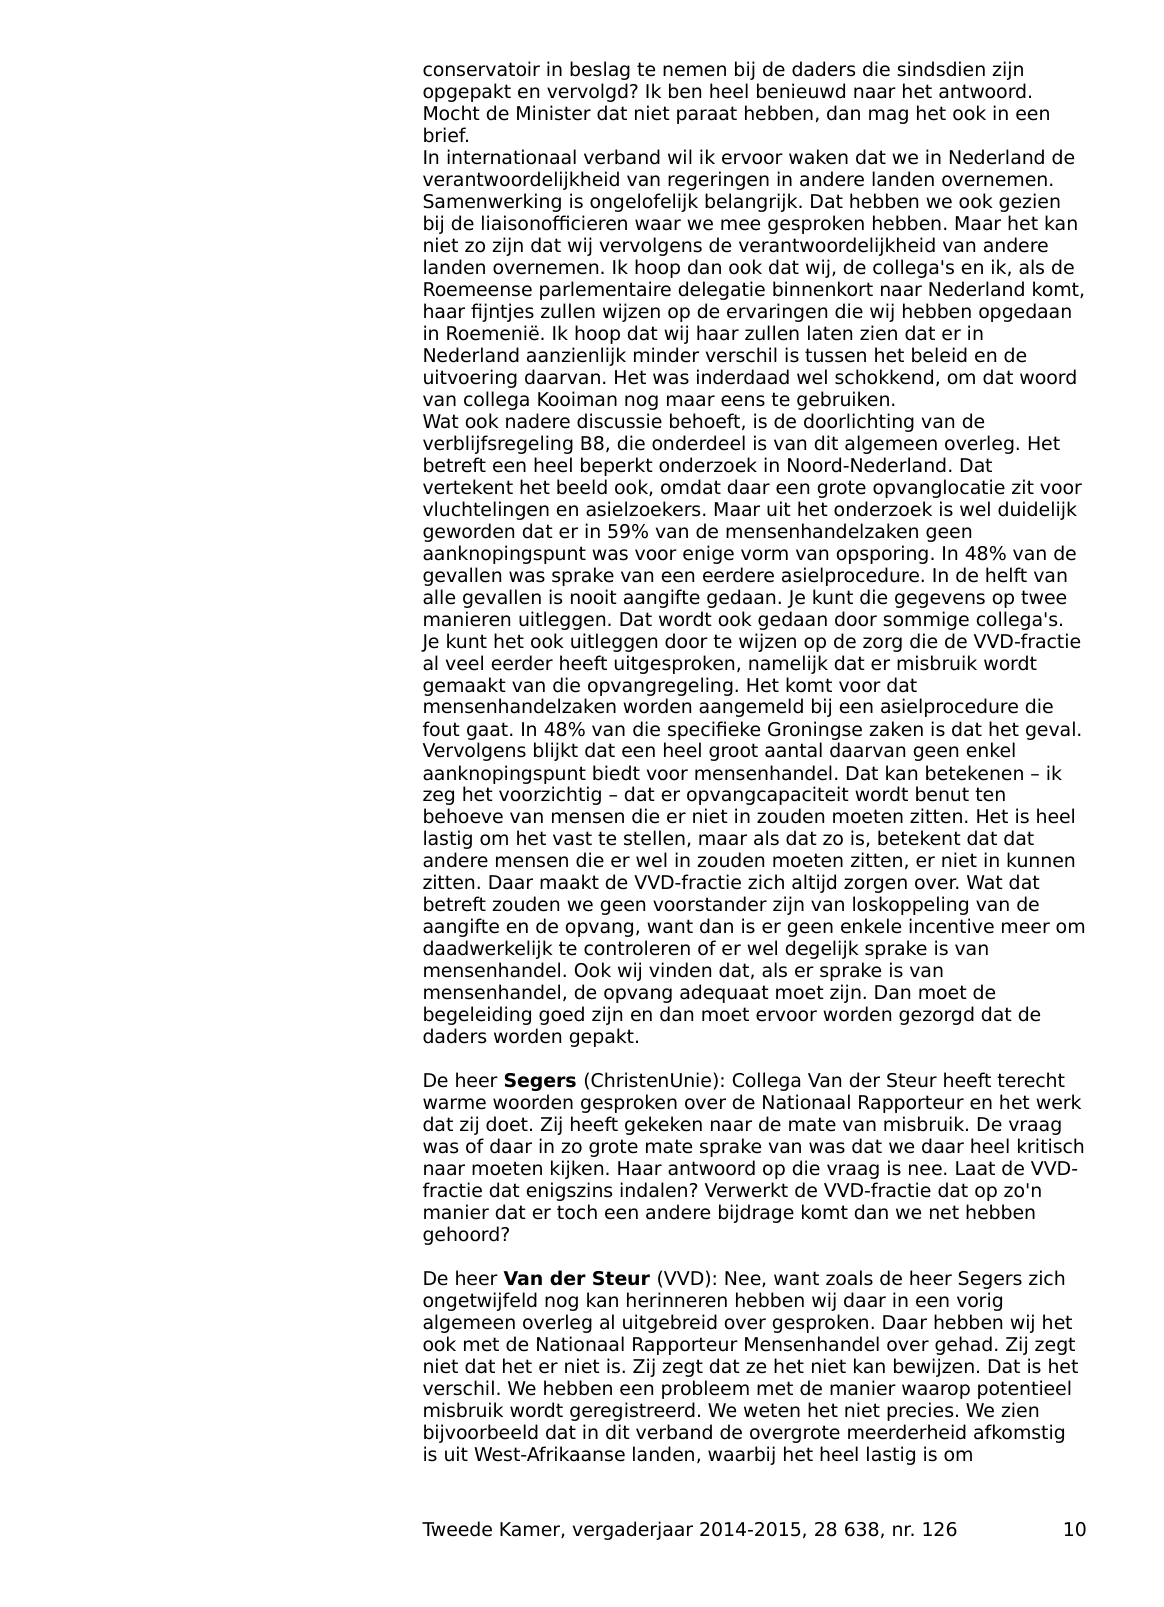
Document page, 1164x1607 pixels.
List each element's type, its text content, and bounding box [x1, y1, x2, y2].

text Wat ook nadere discussie behoeft, is de doorlichting van de verblijfsregeling B8, die onderdeel is van dit algemeen overleg. Het betreft een heel beperkt onderzoek in Noord-Nederland. Dat vertekent het beeld ook, omdat daar een grote opvanglocatie zit voor vluchtelingen en asielzoekers. Maar uit het onderzoek is wel duidelijk geworden dat er in 59% van de mensenhandelzaken geen aanknopingspunt was voor enige vorm van opsporing. In 48% van de gevallen was sprake van een eerdere asielprocedure. In de helft van alle gevallen is nooit aangifte gedaan. Je kunt die gegevens op twee manieren uitleggen. Dat wordt ook gedaan door sommige collega's. Je kunt het ook uitleggen door te wijzen op de zorg die de VVD-fractie al veel eerder heeft uitgesproken, namelijk dat er misbruik wordt gemaakt van die opvangregeling. Het komt voor dat mensenhandelzaken worden aangemeld bij een asielprocedure die fout gaat. In 48% van die specifieke Groningse zaken is dat het geval. Vervolgens blijkt dat een heel groot aantal daarvan geen enkel aanknopingspunt biedt voor mensenhandel. Dat kan betekenen – ik zeg het voorzichtig – dat er opvangcapaciteit wordt benut ten behoeve van mensen die er niet in zouden moeten zitten. Het is heel lastig om het vast te stellen, maar als dat zo is, betekent dat dat andere mensen die er wel in zouden moeten zitten, er niet in kunnen zitten. Daar maakt de VVD-fractie zich altijd zorgen over. Wat dat betreft zouden we geen voorstander zijn van loskoppeling van de aangifte en de opvang, want dan is er geen enkele incentive meer om daadwerkelijk te controleren of er wel degelijk sprake is van mensenhandel. Ook wij vinden dat, als er sprake is van mensenhandel, de opvang adequaat moet zijn. Dan moet de begeleiding goed zijn en dan moet ervoor worden gezorgd dat de daders worden gepakt. [422, 411, 1087, 1048]
text De heer Van der Steur (VVD): Nee, want zoals de heer Segers zich ongetwijfeld nog kan herinneren hebben wij daar in een vorig algemeen overleg al uitgebreid over gesproken. Daar hebben wij het ook met de Nationaal Rapporteur Mensenhandel over gehad. Zij zegt niet dat het er niet is. Zij zegt dat ze het niet kan bewijzen. Dat is het verschil. We hebben een probleem met de manier waarop potentieel misbruik wordt geregistreerd. We weten het niet precies. We zien bijvoorbeeld dat in dit verband de overgrote meerderheid afkomstig is uit West-Afrikaanse landen, waarbij het heel lastig is om [422, 1268, 1087, 1466]
text De heer Segers (ChristenUnie): Collega Van der Steur heeft terecht warme woorden gesproken over de Nationaal Rapporteur en het werk dat zij doet. Zij heeft gekeken naar de mate van misbruik. De vraag was of daar in zo grote mate sprake van was dat we daar heel kritisch naar moeten kijken. Haar antwoord op die vraag is nee. Laat de VVD-fractie dat enigszins indalen? Verwerkt de VVD-fractie dat op zo'n manier dat er toch een andere bijdrage komt dan we net hebben gehoord? [422, 1070, 1087, 1246]
text In internationaal verband wil ik ervoor waken dat we in Nederland de verantwoordelijkheid van regeringen in andere landen overnemen. Samenwerking is ongelofelijk belangrijk. Dat hebben we ook gezien bij de liaisonofficieren waar we mee gesproken hebben. Maar het kan niet zo zijn dat wij vervolgens de verantwoordelijkheid van andere landen overnemen. Ik hoop dan ook dat wij, de collega's en ik, als de Roemeense parlementaire delegatie binnenkort naar Nederland komt, haar fijntjes zullen wijzen op de ervaringen die wij hebben opgedaan in Roemenië. Ik hoop dat wij haar zullen laten zien dat er in Nederland aanzienlijk minder verschil is tussen het beleid en de uitvoering daarvan. Het was inderdaad wel schokkend, om dat woord van collega Kooiman nog maar eens te gebruiken. [422, 147, 1087, 411]
text conservatoir in beslag te nemen bij de daders die sindsdien zijn opgepakt en vervolgd? Ik ben heel benieuwd naar het antwoord. Mocht de Minister dat niet paraat hebben, dan mag het ook in een brief. [422, 59, 1087, 147]
